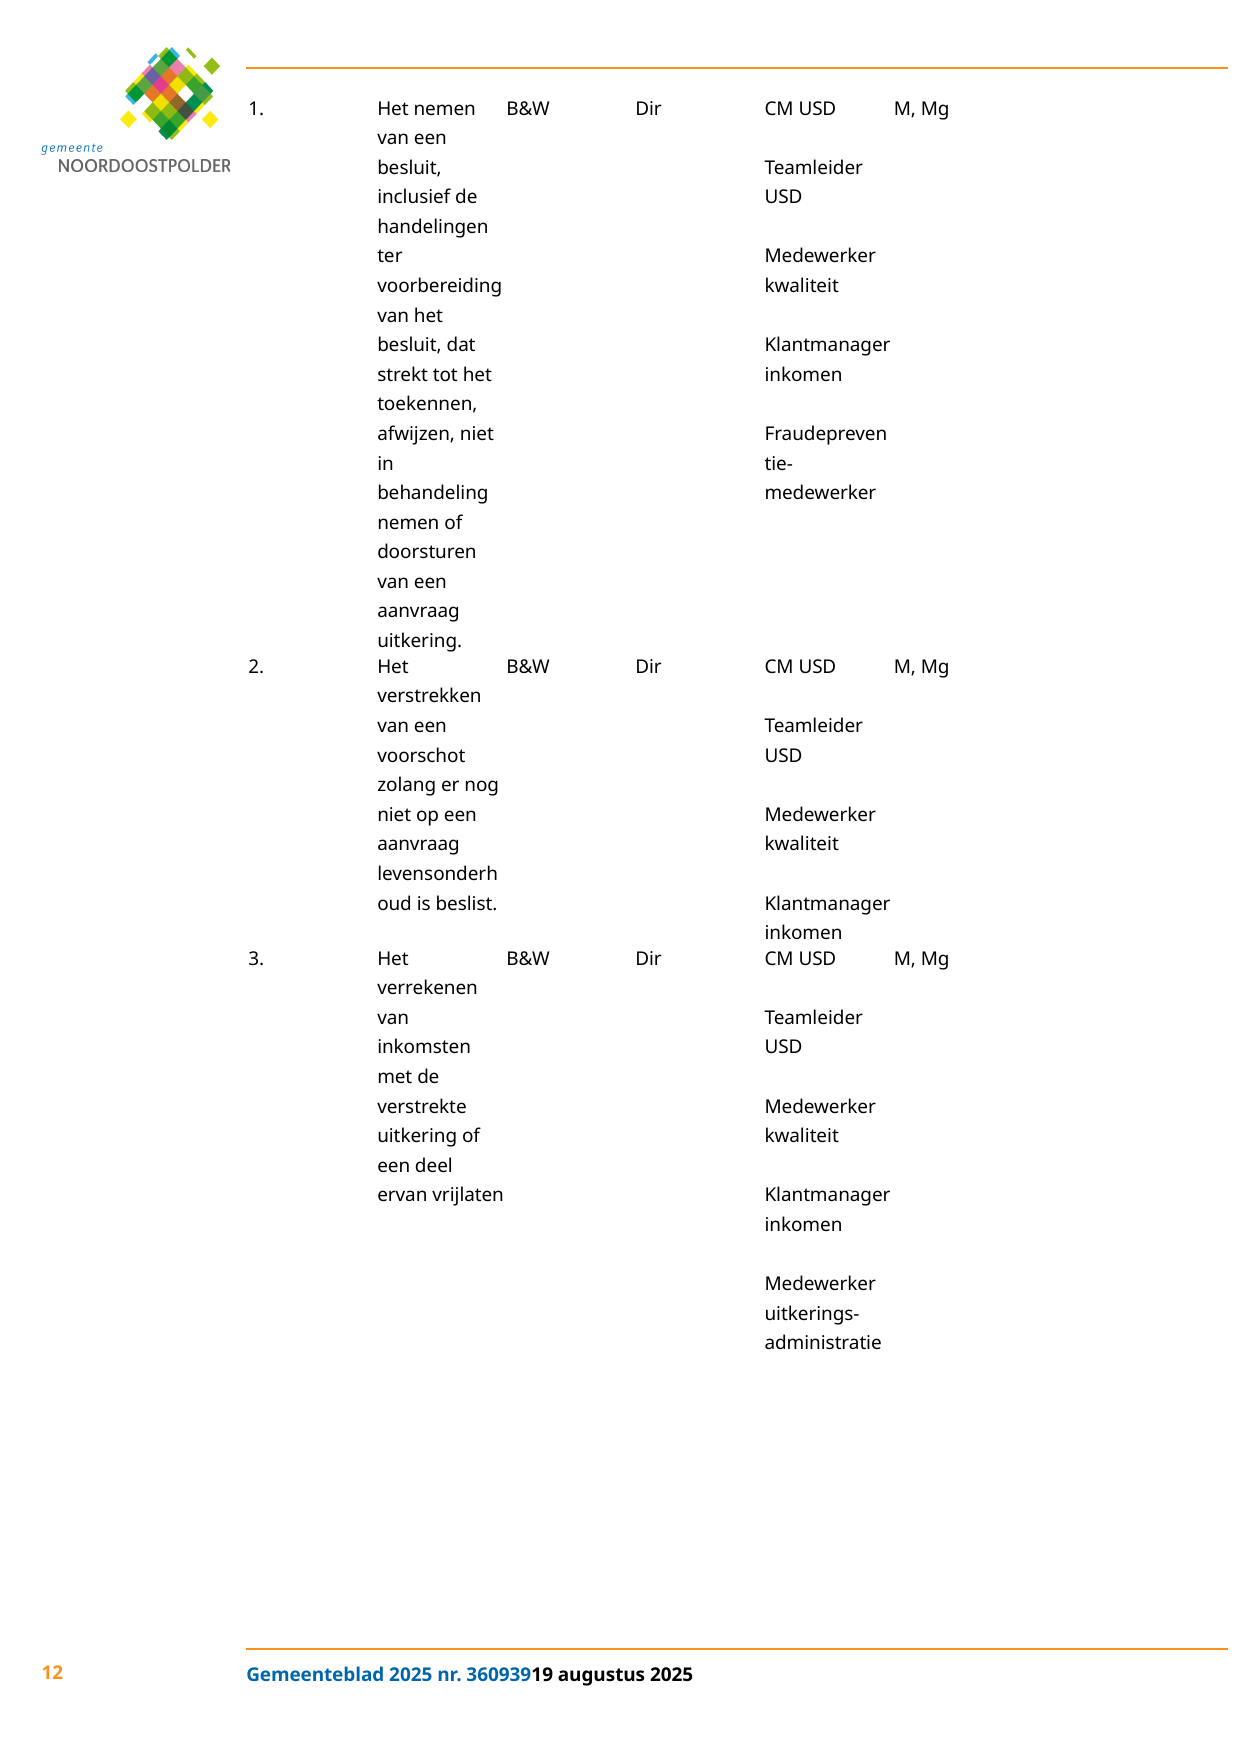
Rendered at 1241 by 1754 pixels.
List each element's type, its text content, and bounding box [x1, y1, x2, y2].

table_cell M, Mg [894, 653, 1022, 945]
table_cell B&W [506, 945, 635, 1355]
table_cell 2. [248, 653, 377, 945]
table_cell M, Mg [894, 945, 1022, 1355]
table_cell 3. [248, 945, 377, 1355]
table_cell Het nemen van een besluit, inclusief de handelingen ter voorbereiding van het besluit, dat strekt tot het toekennen, afwijzen, niet in behandeling nemen of doorsturen van een aanvraag uitkering. [377, 95, 506, 653]
table_cell CM USD Teamleider USD Medewerker kwaliteit Klantmanager inkomen Fraudepreventie-medewerker [764, 95, 893, 653]
table_cell M, Mg [894, 95, 1022, 653]
table_cell Dir [635, 653, 764, 945]
table_cell [1023, 945, 1152, 1355]
table_cell CM USD Teamleider USD Medewerker kwaliteit Klantmanager inkomen [764, 653, 893, 945]
table_cell Het verrekenen van inkomsten met de verstrekte uitkering of een deel ervan vrijlaten [377, 945, 506, 1355]
table_cell Het verstrekken van een voorschot zolang er nog niet op een aanvraag levensonderhoud is beslist. [377, 653, 506, 945]
table_cell B&W [506, 653, 635, 945]
table_cell [1023, 95, 1152, 653]
table_cell 1. [248, 95, 377, 653]
table_cell [1023, 653, 1152, 945]
table_cell CM USD Teamleider USD Medewerker kwaliteit Klantmanager inkomen Medewerker uitkerings-administratie [764, 945, 893, 1355]
table_cell Dir [635, 945, 764, 1355]
picture [41, 47, 231, 172]
table_cell B&W [506, 95, 635, 653]
table_cell Dir [635, 95, 764, 653]
